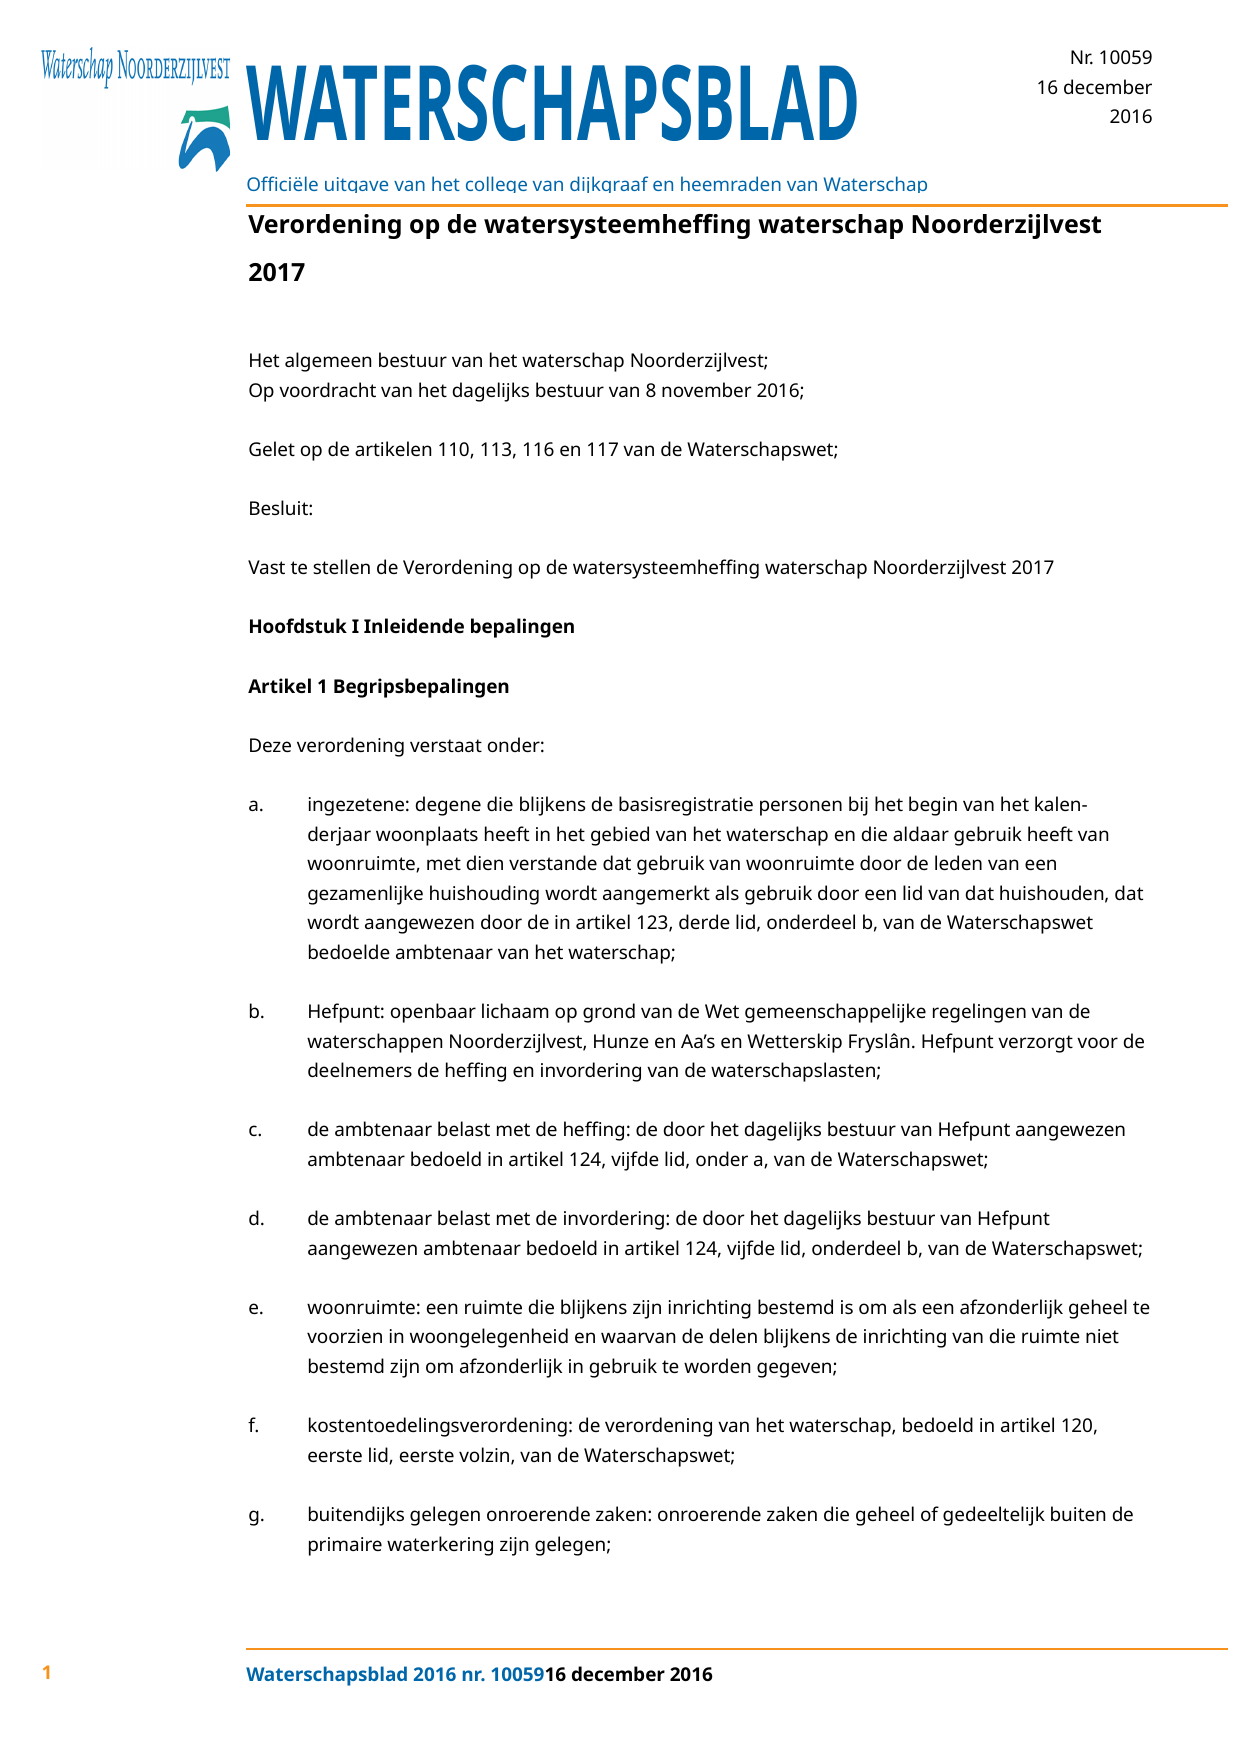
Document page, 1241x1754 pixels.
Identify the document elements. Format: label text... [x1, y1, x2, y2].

list de ambtenaar belast met de heffing: de door het dagelijks bestuur van Hefpunt aangewezen ambtenaar bedoeld in artikel 124, vijfde lid, onder a, van de Waterschapswet; [248, 1117, 1152, 1172]
picture [41, 47, 231, 172]
text Gelet op de artikelen 110, 113, 116 en 117 van de Waterschapswet; [248, 436, 1152, 462]
text Op voordracht van het dagelijks bestuur van 8 november 2016; [248, 377, 1152, 403]
list ingezetene: degene die blijkens de basisregistratie personen bij het begin van het kalen-derjaar woonplaats heeft in het gebied van het waterschap en die aldaar gebruik heeft van woonruimte, met dien verstande dat gebruik van woonruimte door de leden van een gezamenlijke huishouding wordt aangemerkt als gebruik door een lid van dat huishouden, dat wordt aangewezen door de in artikel 123, derde lid, onderdeel b, van de Waterschapswet bedoelde ambtenaar van het waterschap; [248, 791, 1152, 965]
list Hefpunt: openbaar lichaam op grond van de Wet gemeenschappelijke regelingen van de waterschappen Noorderzijlvest, Hunze en Aa’s en Wetterskip Fryslân. Hefpunt verzorgt voor de deelnemers de heffing en invordering van de waterschapslasten; [248, 998, 1152, 1083]
text Besluit: [248, 495, 1152, 521]
text Vast te stellen de Verordening op de watersysteemheffing waterschap Noorderzijlvest 2017 [248, 554, 1152, 580]
text Deze verordening verstaat onder: [248, 732, 1152, 758]
list kostentoedelingsverordening: de verordening van het waterschap, bedoeld in artikel 120, eerste lid, eerste volzin, van de Waterschapswet; [248, 1412, 1152, 1468]
list woonruimte: een ruimte die blijkens zijn inrichting bestemd is om als een afzonderlijk geheel te voorzien in woongelegenheid en waarvan de delen blijkens de inrichting van die ruimte niet bestemd zijn om afzonderlijk in gebruik te worden gegeven; [248, 1294, 1152, 1379]
text Verordening op de watersysteemheffing waterschap Noorderzijlvest 2017 [248, 207, 1152, 288]
text Het algemeen bestuur van het waterschap Noorderzijlvest; [248, 347, 1152, 373]
text Artikel 1 Begripsbepalingen [248, 673, 1152, 699]
list de ambtenaar belast met de invordering: de door het dagelijks bestuur van Hefpunt aangewezen ambtenaar bedoeld in artikel 124, vijfde lid, onderdeel b, van de Waterschapswet; [248, 1205, 1152, 1261]
text Hoofdstuk I Inleidende bepalingen [248, 614, 1152, 639]
list buitendijks gelegen onroerende zaken: onroerende zaken die geheel of gedeeltelijk buiten de primaire waterkering zijn gelegen; [248, 1501, 1152, 1557]
